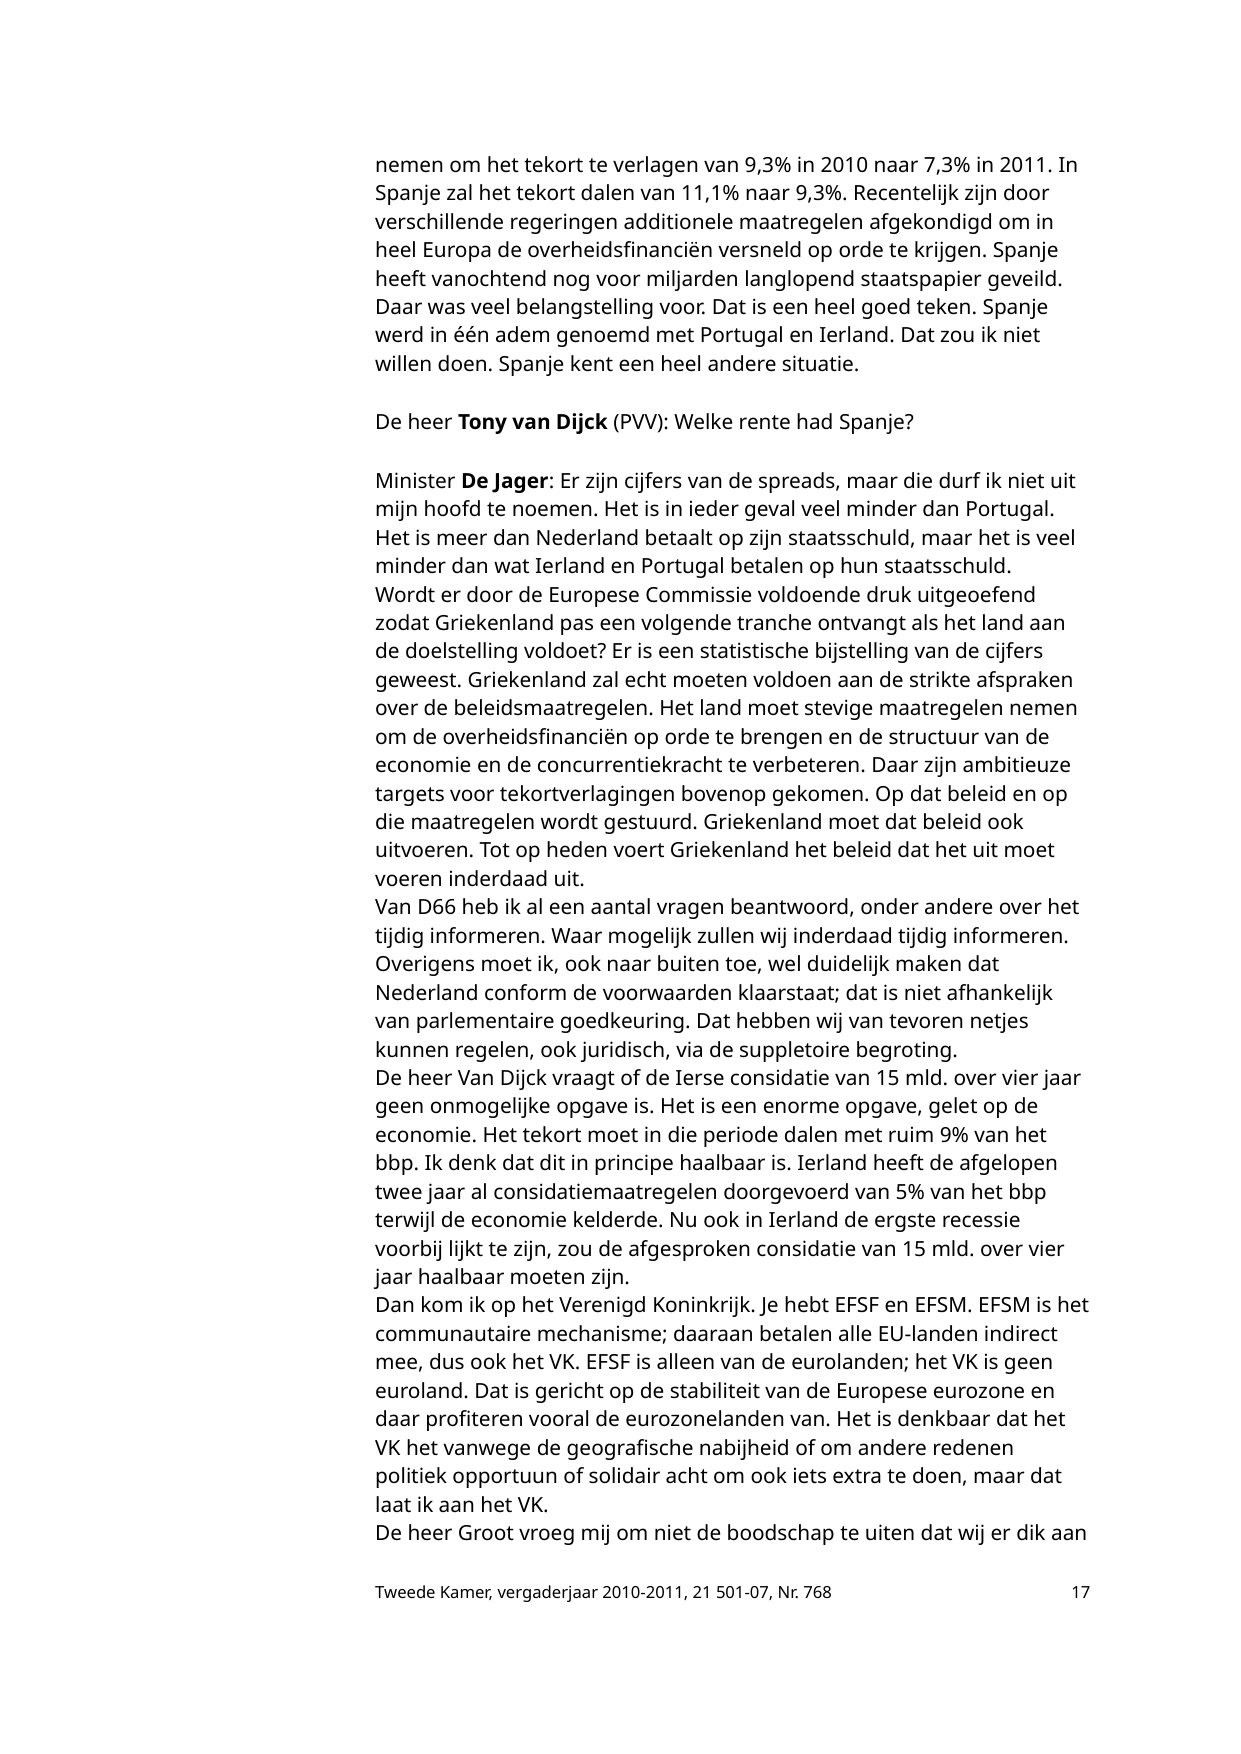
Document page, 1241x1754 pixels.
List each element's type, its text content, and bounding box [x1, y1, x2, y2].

text De heer Groot vroeg mij om niet de boodschap te uiten dat wij er dik aan [375, 1518, 1090, 1547]
text Van D66 heb ik al een aantal vragen beantwoord, onder andere over het tijdig informeren. Waar mogelijk zullen wij inderdaad tijdig informeren. Overigens moet ik, ook naar buiten toe, wel duidelijk maken dat Nederland conform de voorwaarden klaarstaat; dat is niet afhankelijk van parlementaire goedkeuring. Dat hebben wij van tevoren netjes kunnen regelen, ook juridisch, via de suppletoire begroting. [375, 892, 1090, 1063]
text De heer Van Dijck vraagt of de Ierse considatie van 15 mld. over vier jaar geen onmogelijke opgave is. Het is een enorme opgave, gelet op de economie. Het tekort moet in die periode dalen met ruim 9% van het bbp. Ik denk dat dit in principe haalbaar is. Ierland heeft de afgelopen twee jaar al considatiemaatregelen doorgevoerd van 5% van het bbp terwijl de economie kelderde. Nu ook in Ierland de ergste recessie voorbij lijkt te zijn, zou de afgesproken considatie van 15 mld. over vier jaar haalbaar moeten zijn. [375, 1063, 1090, 1291]
text Wordt er door de Europese Commissie voldoende druk uitgeoefend zodat Griekenland pas een volgende tranche ontvangt als het land aan de doelstelling voldoet? Er is een statistische bijstelling van de cijfers geweest. Griekenland zal echt moeten voldoen aan de strikte afspraken over de beleidsmaatregelen. Het land moet stevige maatregelen nemen om de overheidsfinanciën op orde te brengen en de structuur van de economie en de concurrentiekracht te verbeteren. Daar zijn ambitieuze targets voor tekortverlagingen bovenop gekomen. Op dat beleid en op die maatregelen wordt gestuurd. Griekenland moet dat beleid ook uitvoeren. Tot op heden voert Griekenland het beleid dat het uit moet voeren inderdaad uit. [375, 580, 1090, 892]
text Dan kom ik op het Verenigd Koninkrijk. Je hebt EFSF en EFSM. EFSM is het communautaire mechanisme; daaraan betalen alle EU-landen indirect mee, dus ook het VK. EFSF is alleen van de eurolanden; het VK is geen euroland. Dat is gericht op de stabiliteit van de Europese eurozone en daar profiteren vooral de eurozonelanden van. Het is denkbaar dat het VK het vanwege de geografische nabijheid of om andere redenen politiek opportuun of solidair acht om ook iets extra te doen, maar dat laat ik aan het VK. [375, 1291, 1090, 1518]
text De heer Tony van Dijck (PVV): Welke rente had Spanje? [375, 407, 1090, 436]
text nemen om het tekort te verlagen van 9,3% in 2010 naar 7,3% in 2011. In Spanje zal het tekort dalen van 11,1% naar 9,3%. Recentelijk zijn door verschillende regeringen additionele maatregelen afgekondigd om in heel Europa de overheidsfinanciën versneld op orde te krijgen. Spanje heeft vanochtend nog voor miljarden langlopend staatspapier geveild. Daar was veel belangstelling voor. Dat is een heel goed teken. Spanje werd in één adem genoemd met Portugal en Ierland. Dat zou ik niet willen doen. Spanje kent een heel andere situatie. [375, 150, 1090, 377]
text Minister De Jager: Er zijn cijfers van de spreads, maar die durf ik niet uit mijn hoofd te noemen. Het is in ieder geval veel minder dan Portugal. Het is meer dan Nederland betaalt op zijn staatsschuld, maar het is veel minder dan wat Ierland en Portugal betalen op hun staatsschuld. [375, 466, 1090, 580]
